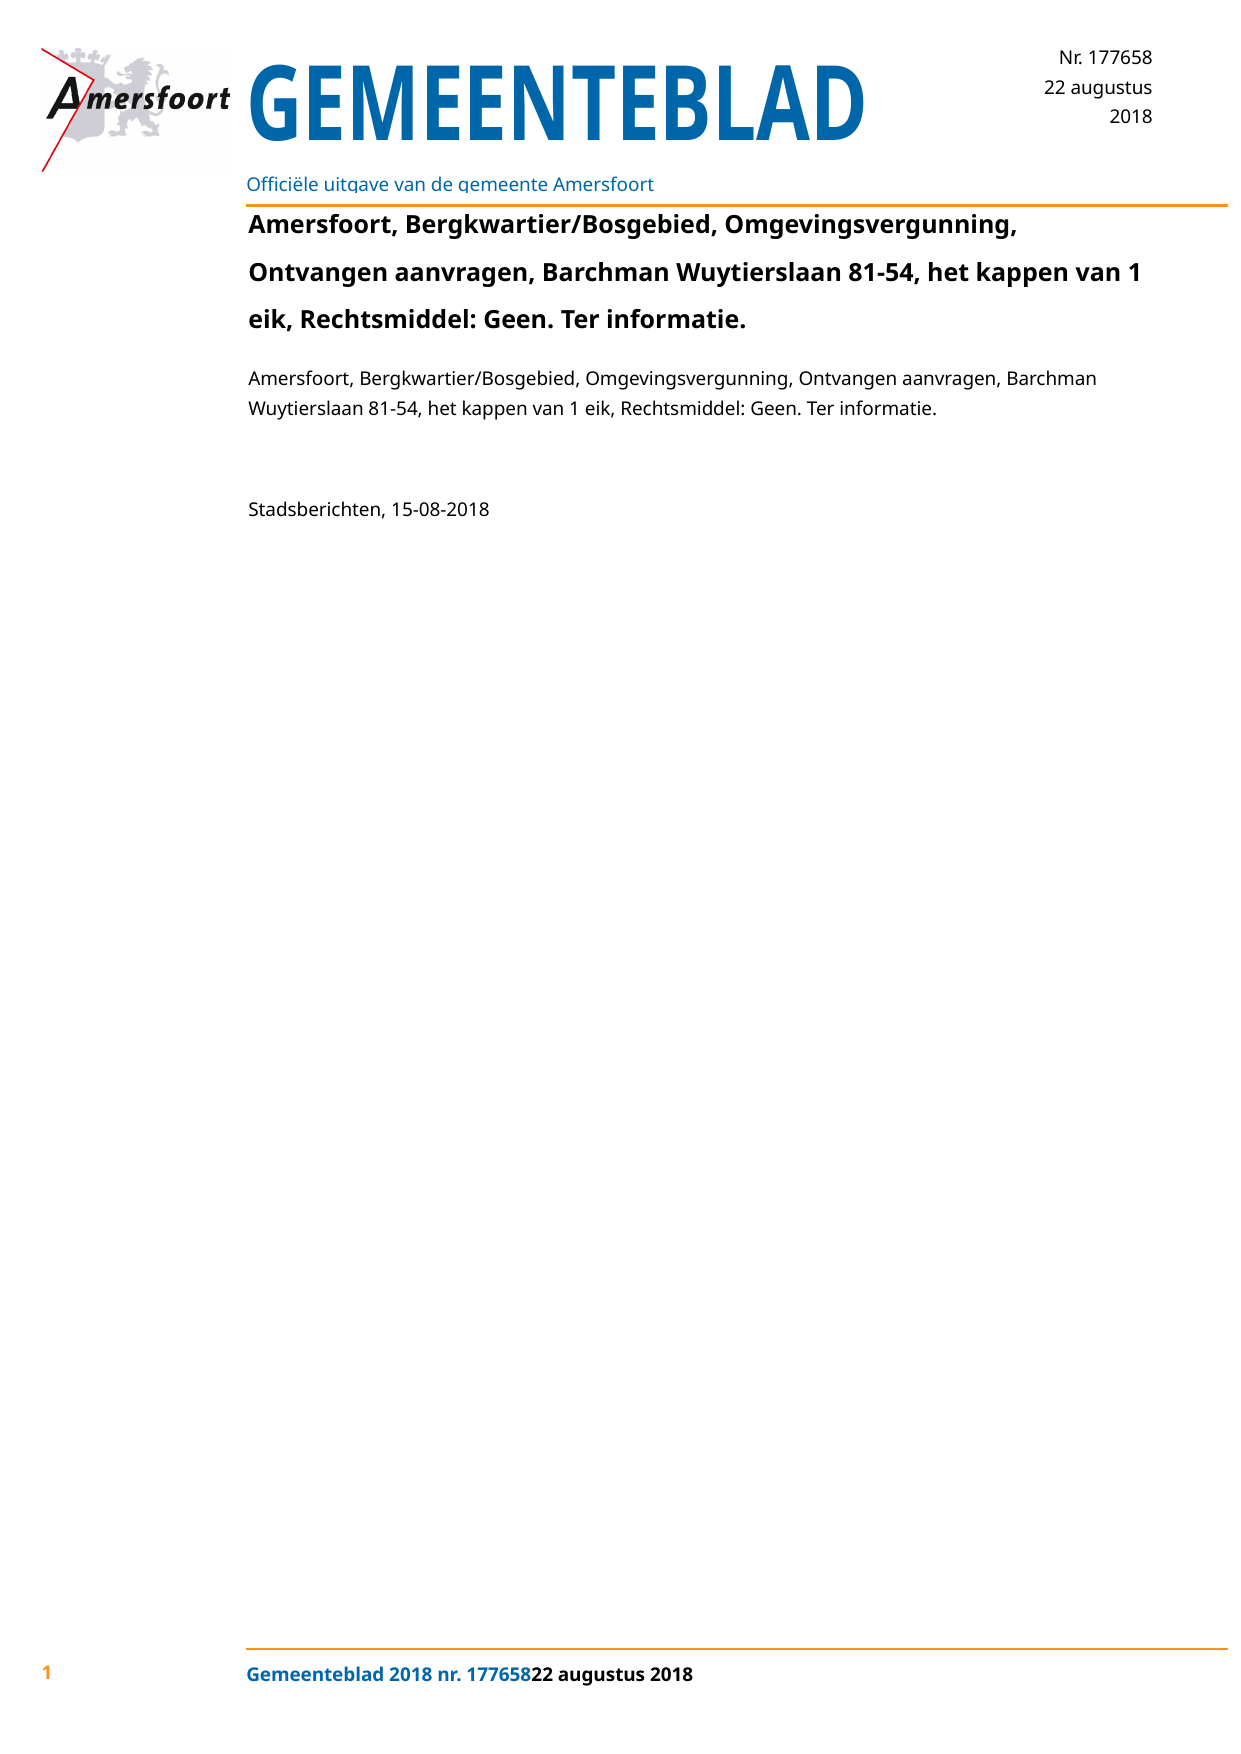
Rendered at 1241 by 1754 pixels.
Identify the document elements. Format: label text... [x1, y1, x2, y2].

text Stadsberichten, 15-08-2018 [248, 496, 1152, 522]
text Amersfoort, Bergkwartier/Bosgebied, Omgevingsvergunning, Ontvangen aanvragen, Barchman Wuytierslaan 81-54, het kappen van 1 eik, Rechtsmiddel: Geen. Ter informatie. [248, 207, 1152, 336]
text Amersfoort, Bergkwartier/Bosgebied, Omgevingsvergunning, Ontvangen aanvragen, Barchman Wuytierslaan 81-54, het kappen van 1 eik, Rechtsmiddel: Geen. Ter informatie. [248, 366, 1152, 421]
picture [41, 47, 231, 172]
